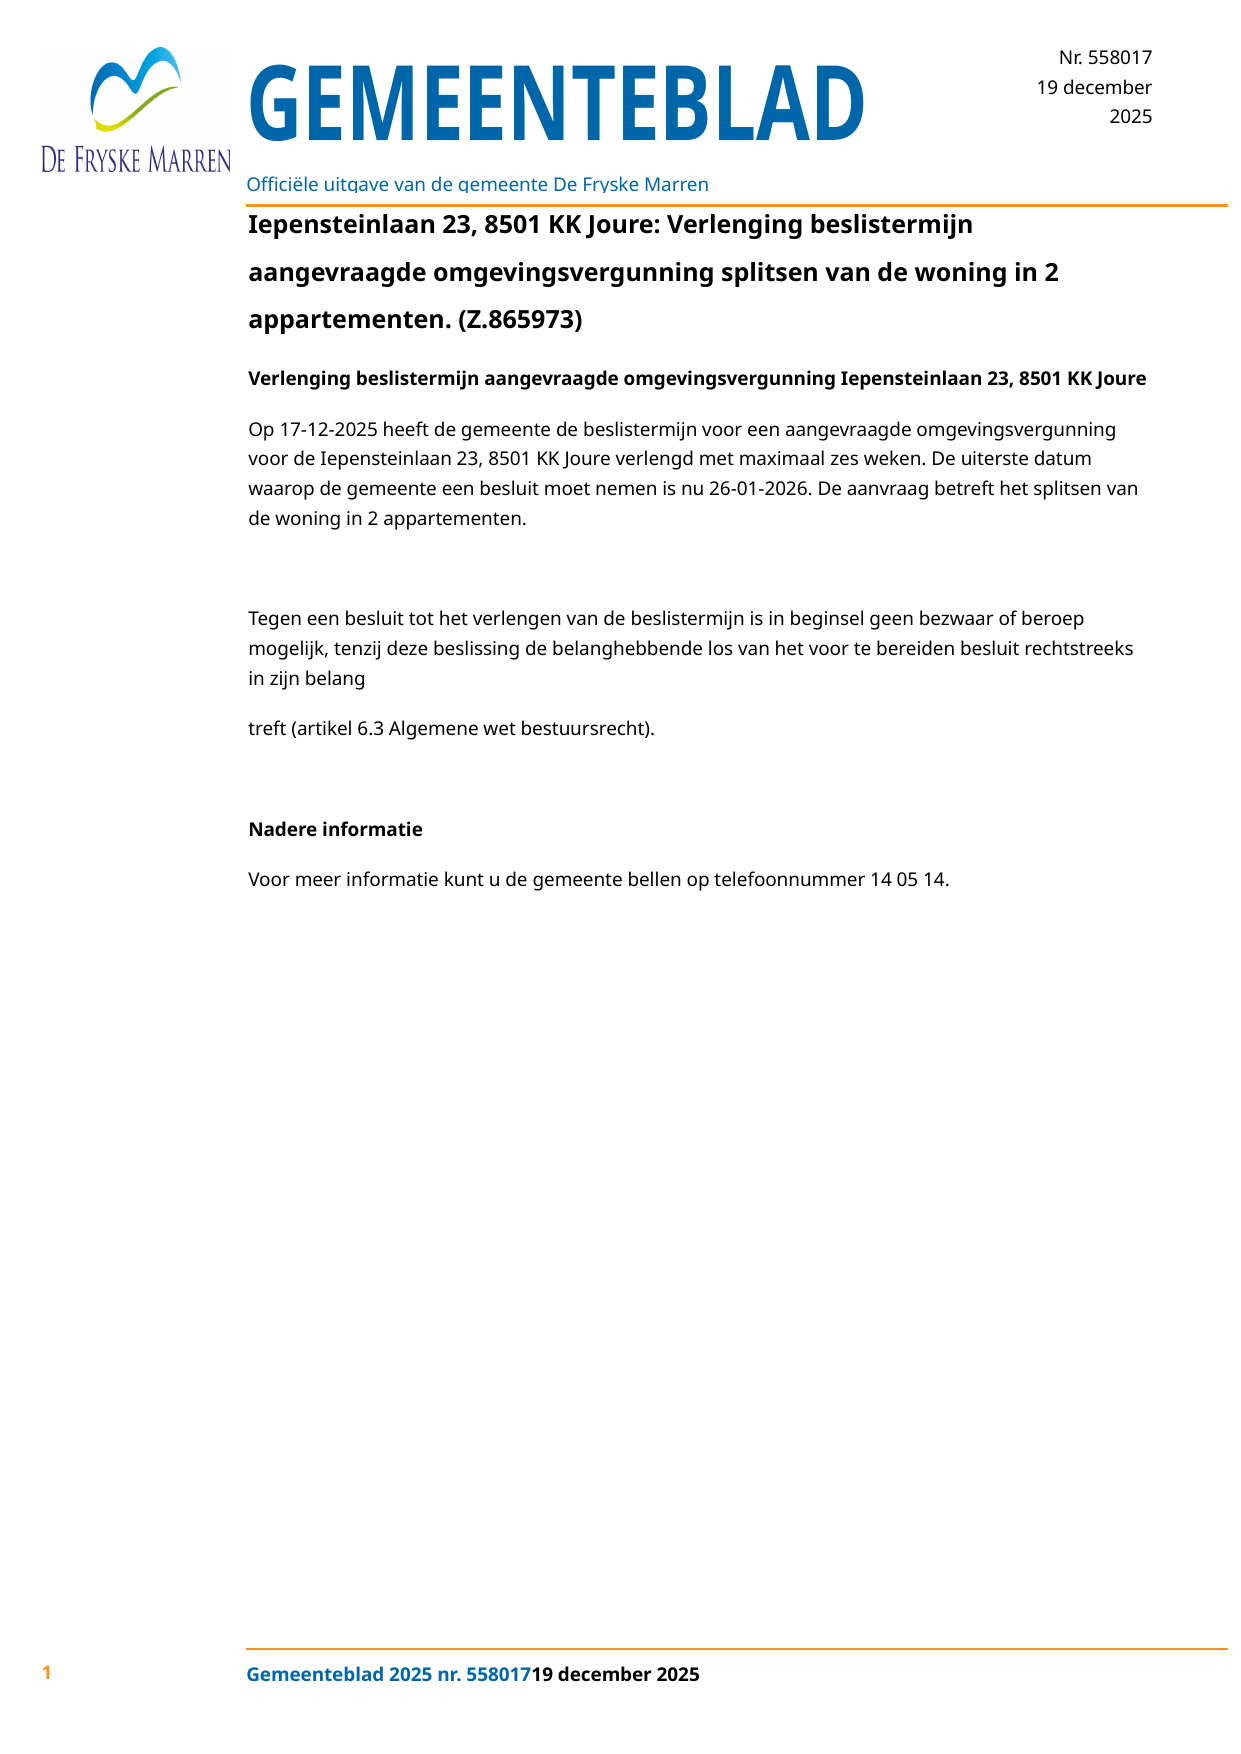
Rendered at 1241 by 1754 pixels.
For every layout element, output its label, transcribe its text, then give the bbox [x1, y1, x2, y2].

picture [41, 47, 231, 172]
text Tegen een besluit tot het verlengen van de beslistermijn is in beginsel geen bezwaar of beroep mogelijk, tenzij deze beslissing de belanghebbende los van het voor te bereiden besluit rechtstreeks in zijn belang [248, 606, 1152, 690]
text Verlenging beslistermijn aangevraagde omgevingsvergunning Iepensteinlaan 23, 8501 KK Joure [248, 366, 1152, 391]
text treft (artikel 6.3 Algemene wet bestuursrecht). [248, 715, 1152, 741]
text Op 17-12-2025 heeft de gemeente de beslistermijn voor een aangevraagde omgevingsvergunning voor de Iepensteinlaan 23, 8501 KK Joure verlengd met maximaal zes weken. De uiterste datum waarop de gemeente een besluit moet nemen is nu 26-01-2026. De aanvraag betreft het splitsen van de woning in 2 appartementen. [248, 416, 1152, 530]
text Voor meer informatie kunt u de gemeente bellen op telefoonnummer 14 05 14. [248, 866, 1152, 892]
text Nadere informatie [248, 816, 1152, 842]
text Iepensteinlaan 23, 8501 KK Joure: Verlenging beslistermijn aangevraagde omgevingsvergunning splitsen van de woning in 2 appartementen. (Z.865973) [248, 207, 1152, 336]
